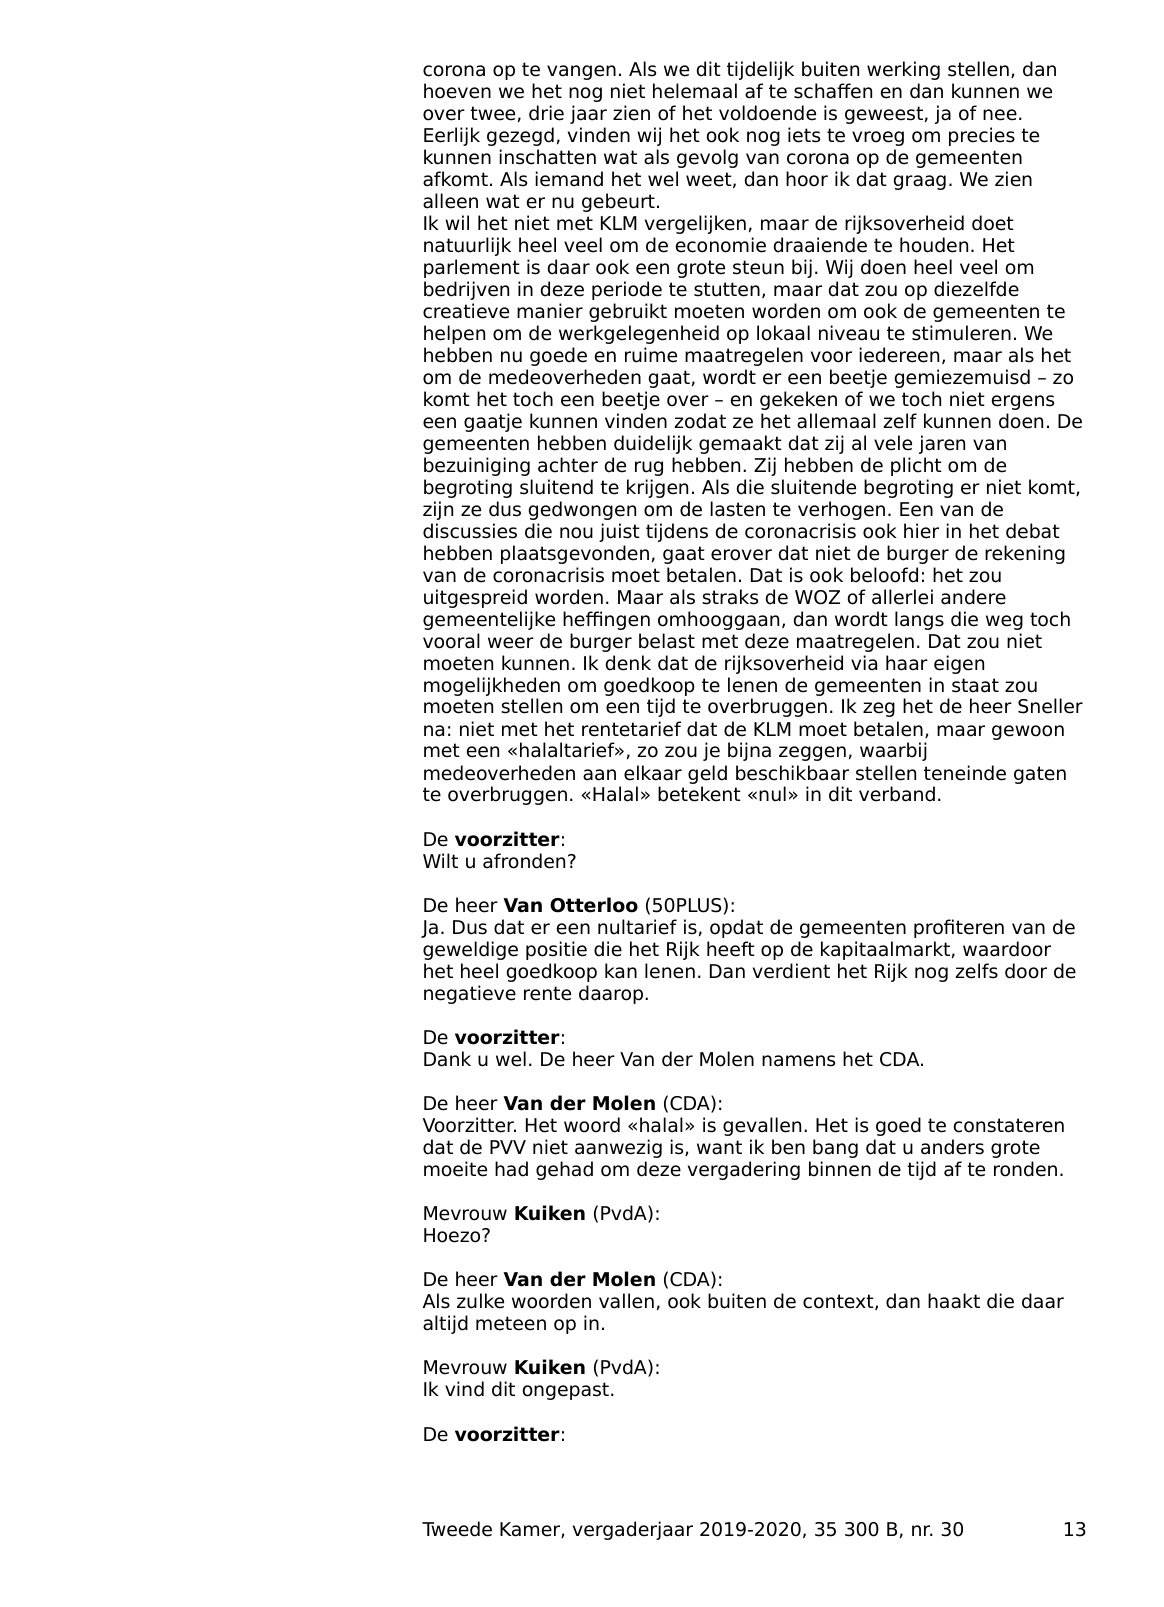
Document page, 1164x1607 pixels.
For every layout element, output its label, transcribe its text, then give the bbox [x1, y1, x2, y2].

text Ik wil het niet met KLM vergelijken, maar de rijksoverheid doet natuurlijk heel veel om de economie draaiende te houden. Het parlement is daar ook een grote steun bij. Wij doen heel veel om bedrijven in deze periode te stutten, maar dat zou op diezelfde creatieve manier gebruikt moeten worden om ook de gemeenten te helpen om de werkgelegenheid op lokaal niveau te stimuleren. We hebben nu goede en ruime maatregelen voor iedereen, maar als het om de medeoverheden gaat, wordt er een beetje gemiezemuisd – zo komt het toch een beetje over – en gekeken of we toch niet ergens een gaatje kunnen vinden zodat ze het allemaal zelf kunnen doen. De gemeenten hebben duidelijk gemaakt dat zij al vele jaren van bezuiniging achter de rug hebben. Zij hebben de plicht om de begroting sluitend te krijgen. Als die sluitende begroting er niet komt, zijn ze dus gedwongen om de lasten te verhogen. Een van de discussies die nou juist tijdens de coronacrisis ook hier in het debat hebben plaatsgevonden, gaat erover dat niet de burger de rekening van de coronacrisis moet betalen. Dat is ook beloofd: het zou uitgespreid worden. Maar als straks de WOZ of allerlei andere gemeentelijke heffingen omhooggaan, dan wordt langs die weg toch vooral weer de burger belast met deze maatregelen. Dat zou niet moeten kunnen. Ik denk dat de rijksoverheid via haar eigen mogelijkheden om goedkoop te lenen de gemeenten in staat zou moeten stellen om een tijd te overbruggen. Ik zeg het de heer Sneller na: niet met het rentetarief dat de KLM moet betalen, maar gewoon met een «halaltarief», zo zou je bijna zeggen, waarbij medeoverheden aan elkaar geld beschikbaar stellen teneinde gaten te overbruggen. «Halal» betekent «nul» in dit verband. [422, 213, 1087, 806]
text De voorzitter: [422, 828, 1087, 851]
text Dank u wel. De heer Van der Molen namens het CDA. [422, 1049, 1087, 1071]
text Hoezo? [422, 1225, 1087, 1247]
text Als zulke woorden vallen, ook buiten de context, dan haakt die daar altijd meteen op in. [422, 1291, 1087, 1335]
text Mevrouw Kuiken (PvdA): [422, 1357, 1087, 1379]
text De heer Van der Molen (CDA): [422, 1093, 1087, 1115]
text corona op te vangen. Als we dit tijdelijk buiten werking stellen, dan hoeven we het nog niet helemaal af te schaffen en dan kunnen we over twee, drie jaar zien of het voldoende is geweest, ja of nee. Eerlijk gezegd, vinden wij het ook nog iets te vroeg om precies te kunnen inschatten wat als gevolg van corona op de gemeenten afkomt. Als iemand het wel weet, dan hoor ik dat graag. We zien alleen wat er nu gebeurt. [422, 59, 1087, 213]
text De heer Van Otterloo (50PLUS): [422, 895, 1087, 917]
text Ja. Dus dat er een nultarief is, opdat de gemeenten profiteren van de geweldige positie die het Rijk heeft op de kapitaalmarkt, waardoor het heel goedkoop kan lenen. Dan verdient het Rijk nog zelfs door de negatieve rente daarop. [422, 917, 1087, 1004]
text Wilt u afronden? [422, 851, 1087, 872]
text Voorzitter. Het woord «halal» is gevallen. Het is goed te constateren dat de PVV niet aanwezig is, want ik ben bang dat u anders grote moeite had gehad om deze vergadering binnen de tijd af te ronden. [422, 1115, 1087, 1181]
text De heer Van der Molen (CDA): [422, 1269, 1087, 1291]
text De voorzitter: [422, 1027, 1087, 1049]
text De voorzitter: [422, 1423, 1087, 1445]
text Mevrouw Kuiken (PvdA): [422, 1203, 1087, 1225]
text Ik vind dit ongepast. [422, 1379, 1087, 1401]
